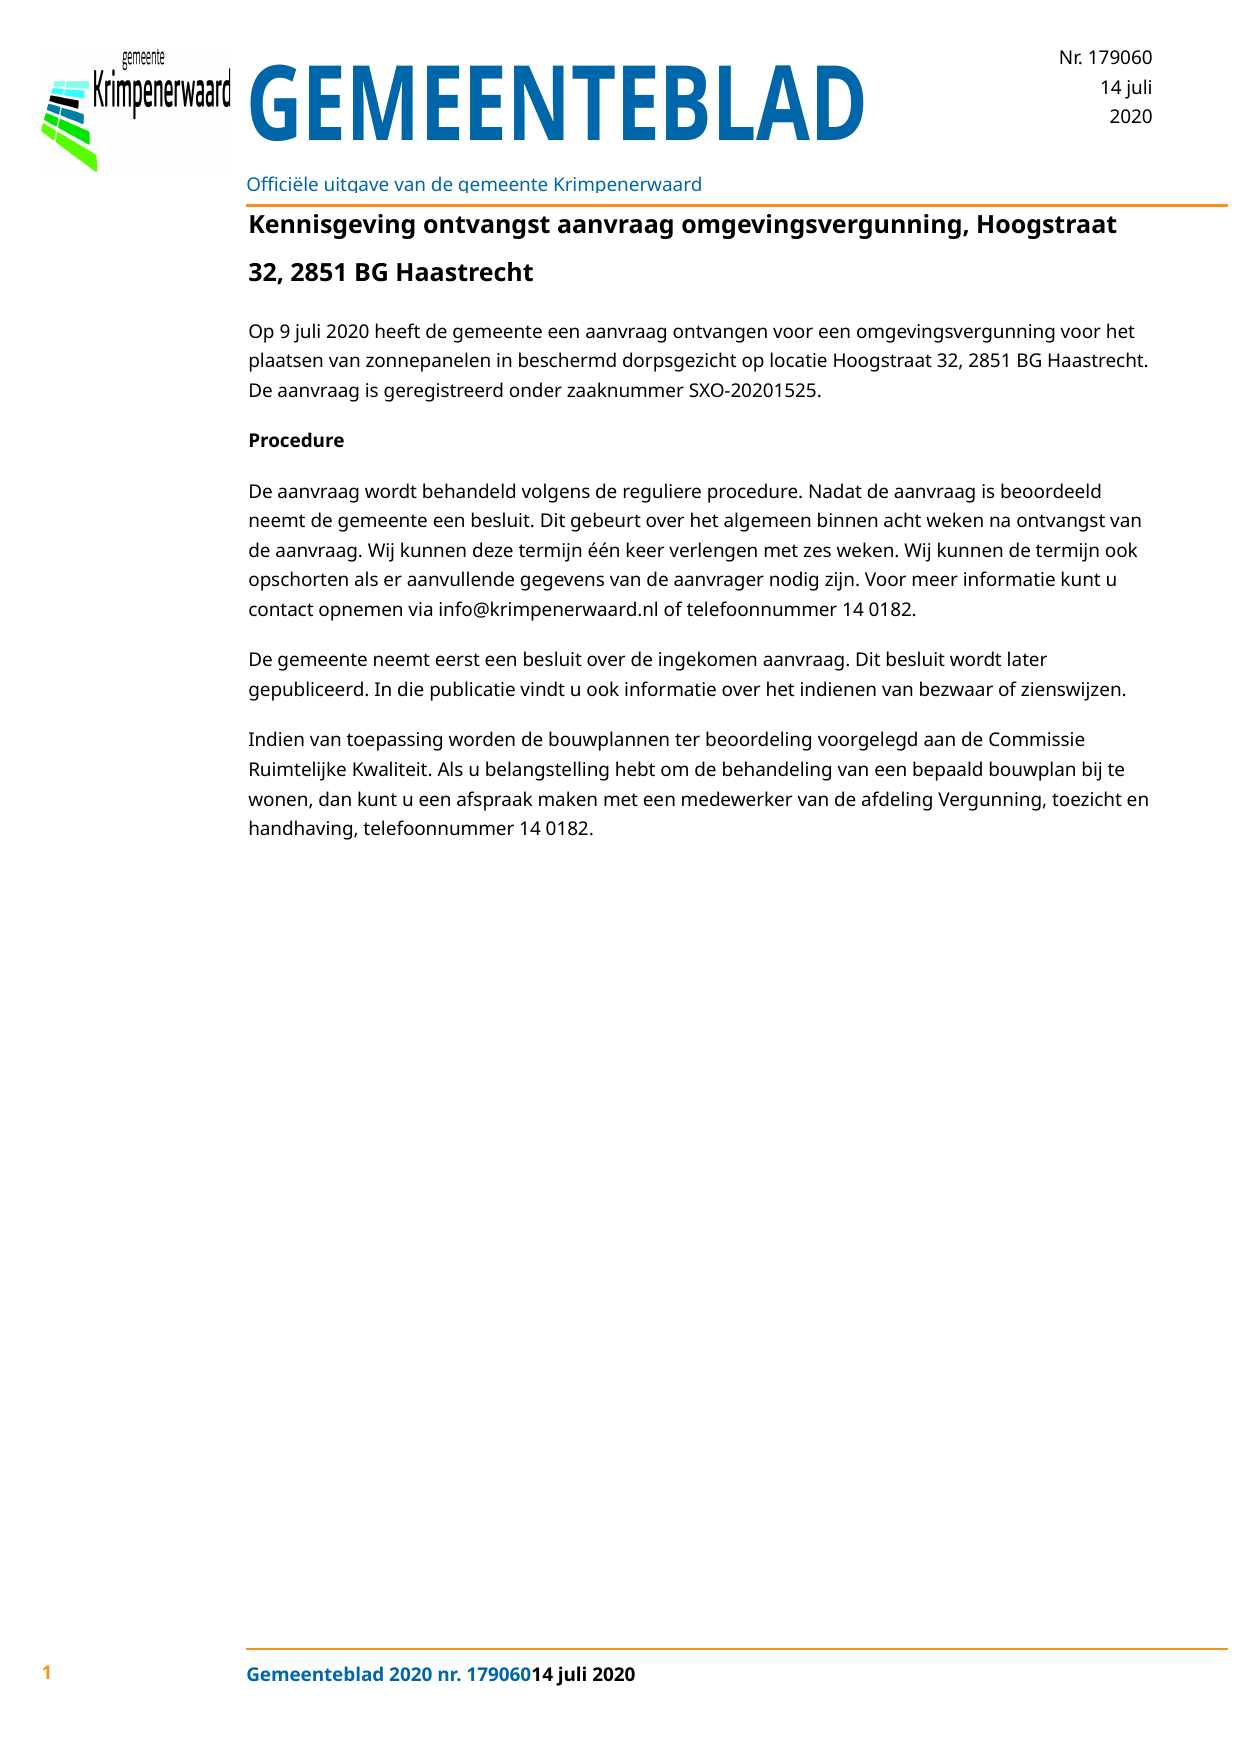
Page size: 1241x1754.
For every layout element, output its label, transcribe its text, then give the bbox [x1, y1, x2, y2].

picture [41, 47, 231, 172]
text Indien van toepassing worden de bouwplannen ter beoordeling voorgelegd aan de Commissie Ruimtelijke Kwaliteit. Als u belangstelling hebt om de behandeling van een bepaald bouwplan bij te wonen, dan kunt u een afspraak maken met een medewerker van de afdeling Vergunning, toezicht en handhaving, telefoonnummer 14 0182. [248, 727, 1152, 841]
text De gemeente neemt eerst een besluit over de ingekomen aanvraag. Dit besluit wordt later gepubliceerd. In die publicatie vindt u ook informatie over het indienen van bezwaar of zienswijzen. [248, 647, 1152, 702]
text De aanvraag wordt behandeld volgens de reguliere procedure. Nadat de aanvraag is beoordeeld neemt de gemeente een besluit. Dit gebeurt over het algemeen binnen acht weken na ontvangst van de aanvraag. Wij kunnen deze termijn één keer verlengen met zes weken. Wij kunnen de termijn ook opschorten als er aanvullende gegevens van de aanvrager nodig zijn. Voor meer informatie kunt u contact opnemen via info@krimpenerwaard.nl of telefoonnummer 14 0182. [248, 478, 1152, 622]
text Op 9 juli 2020 heeft de gemeente een aanvraag ontvangen voor een omgevingsvergunning voor het plaatsen van zonnepanelen in beschermd dorpsgezicht op locatie Hoogstraat 32, 2851 BG Haastrecht. De aanvraag is geregistreerd onder zaaknummer SXO-20201525. [248, 318, 1152, 403]
text Procedure [248, 427, 1152, 453]
text Kennisgeving ontvangst aanvraag omgevingsvergunning, Hoogstraat 32, 2851 BG Haastrecht [248, 207, 1152, 288]
